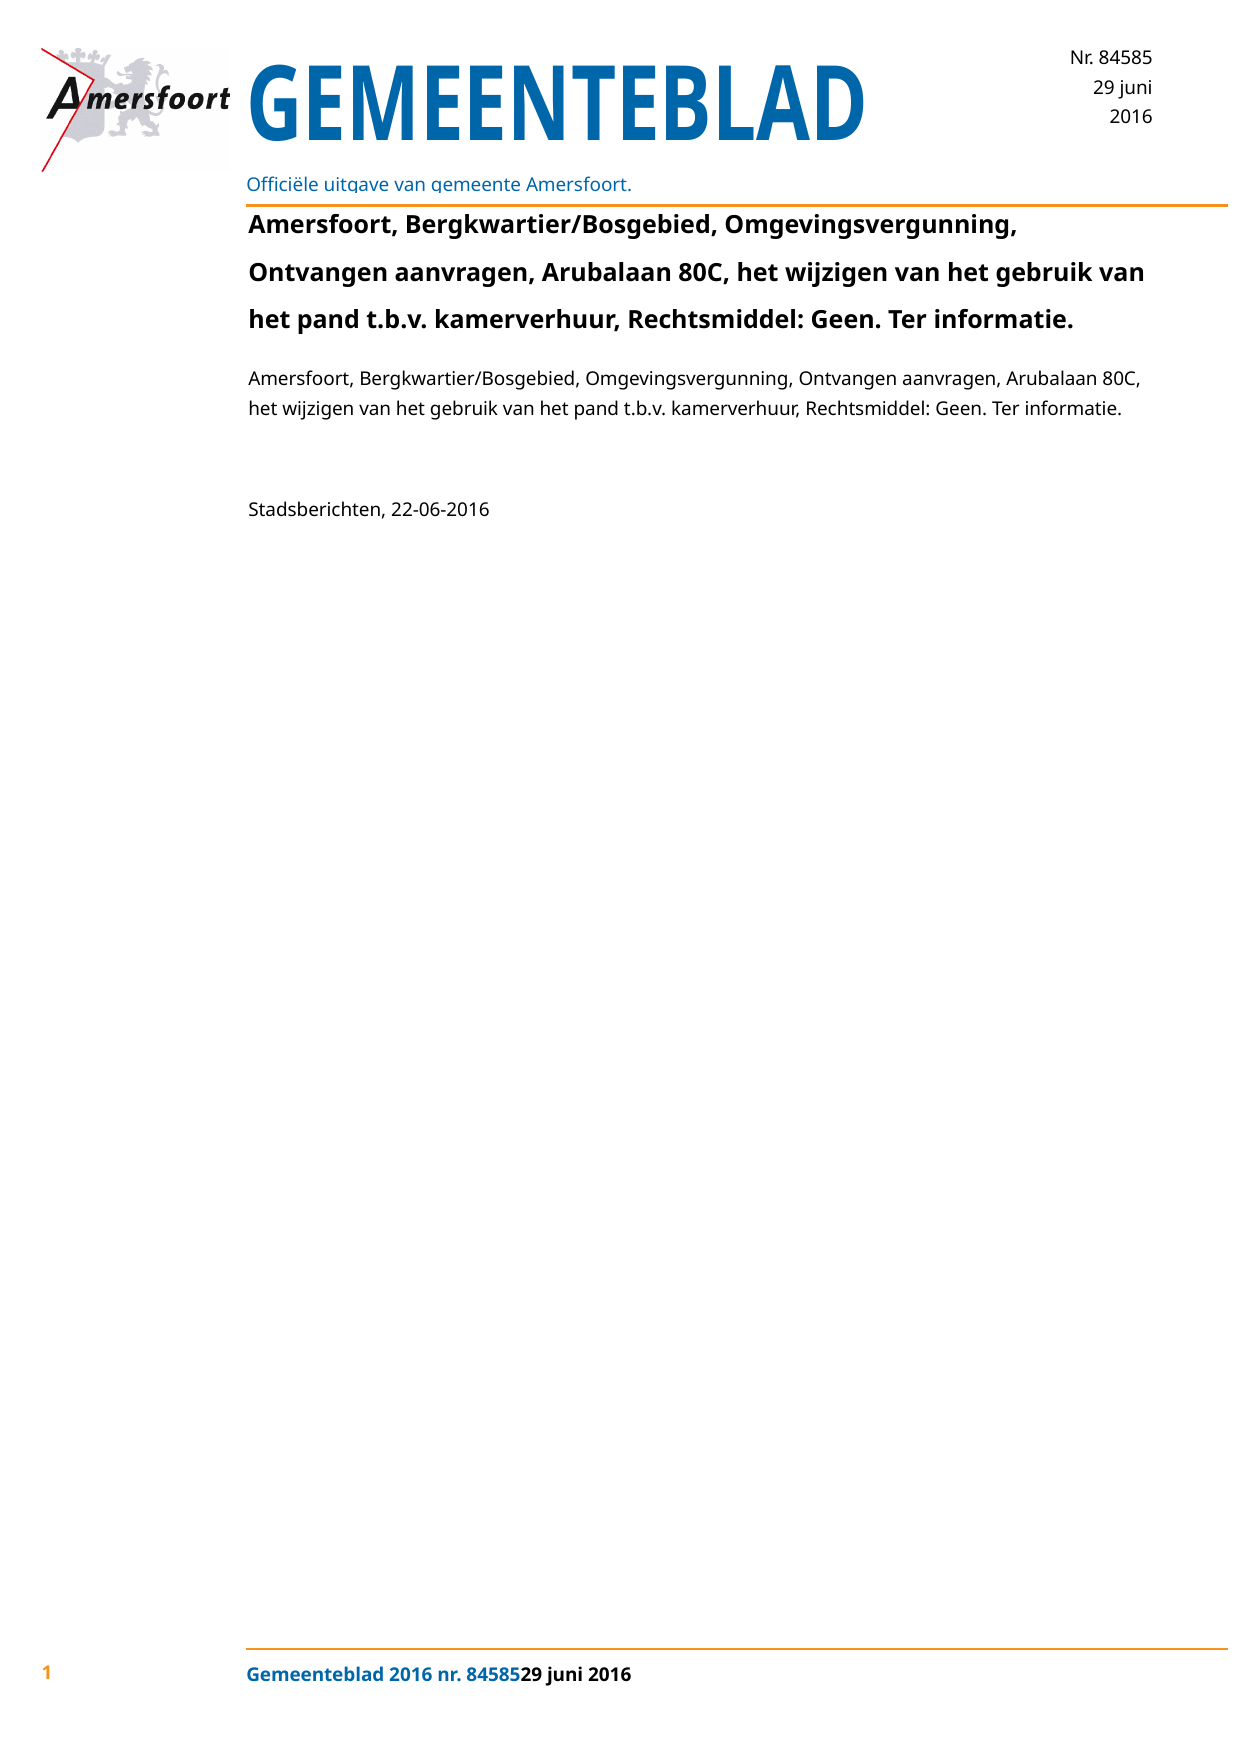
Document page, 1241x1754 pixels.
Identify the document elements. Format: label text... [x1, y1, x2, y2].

text Amersfoort, Bergkwartier/Bosgebied, Omgevingsvergunning, Ontvangen aanvragen, Arubalaan 80C, het wijzigen van het gebruik van het pand t.b.v. kamerverhuur, Rechtsmiddel: Geen. Ter informatie. [248, 366, 1152, 421]
text Amersfoort, Bergkwartier/Bosgebied, Omgevingsvergunning, Ontvangen aanvragen, Arubalaan 80C, het wijzigen van het gebruik van het pand t.b.v. kamerverhuur, Rechtsmiddel: Geen. Ter informatie. [248, 207, 1152, 336]
text Stadsberichten, 22-06-2016 [248, 496, 1152, 522]
picture [41, 47, 231, 172]
